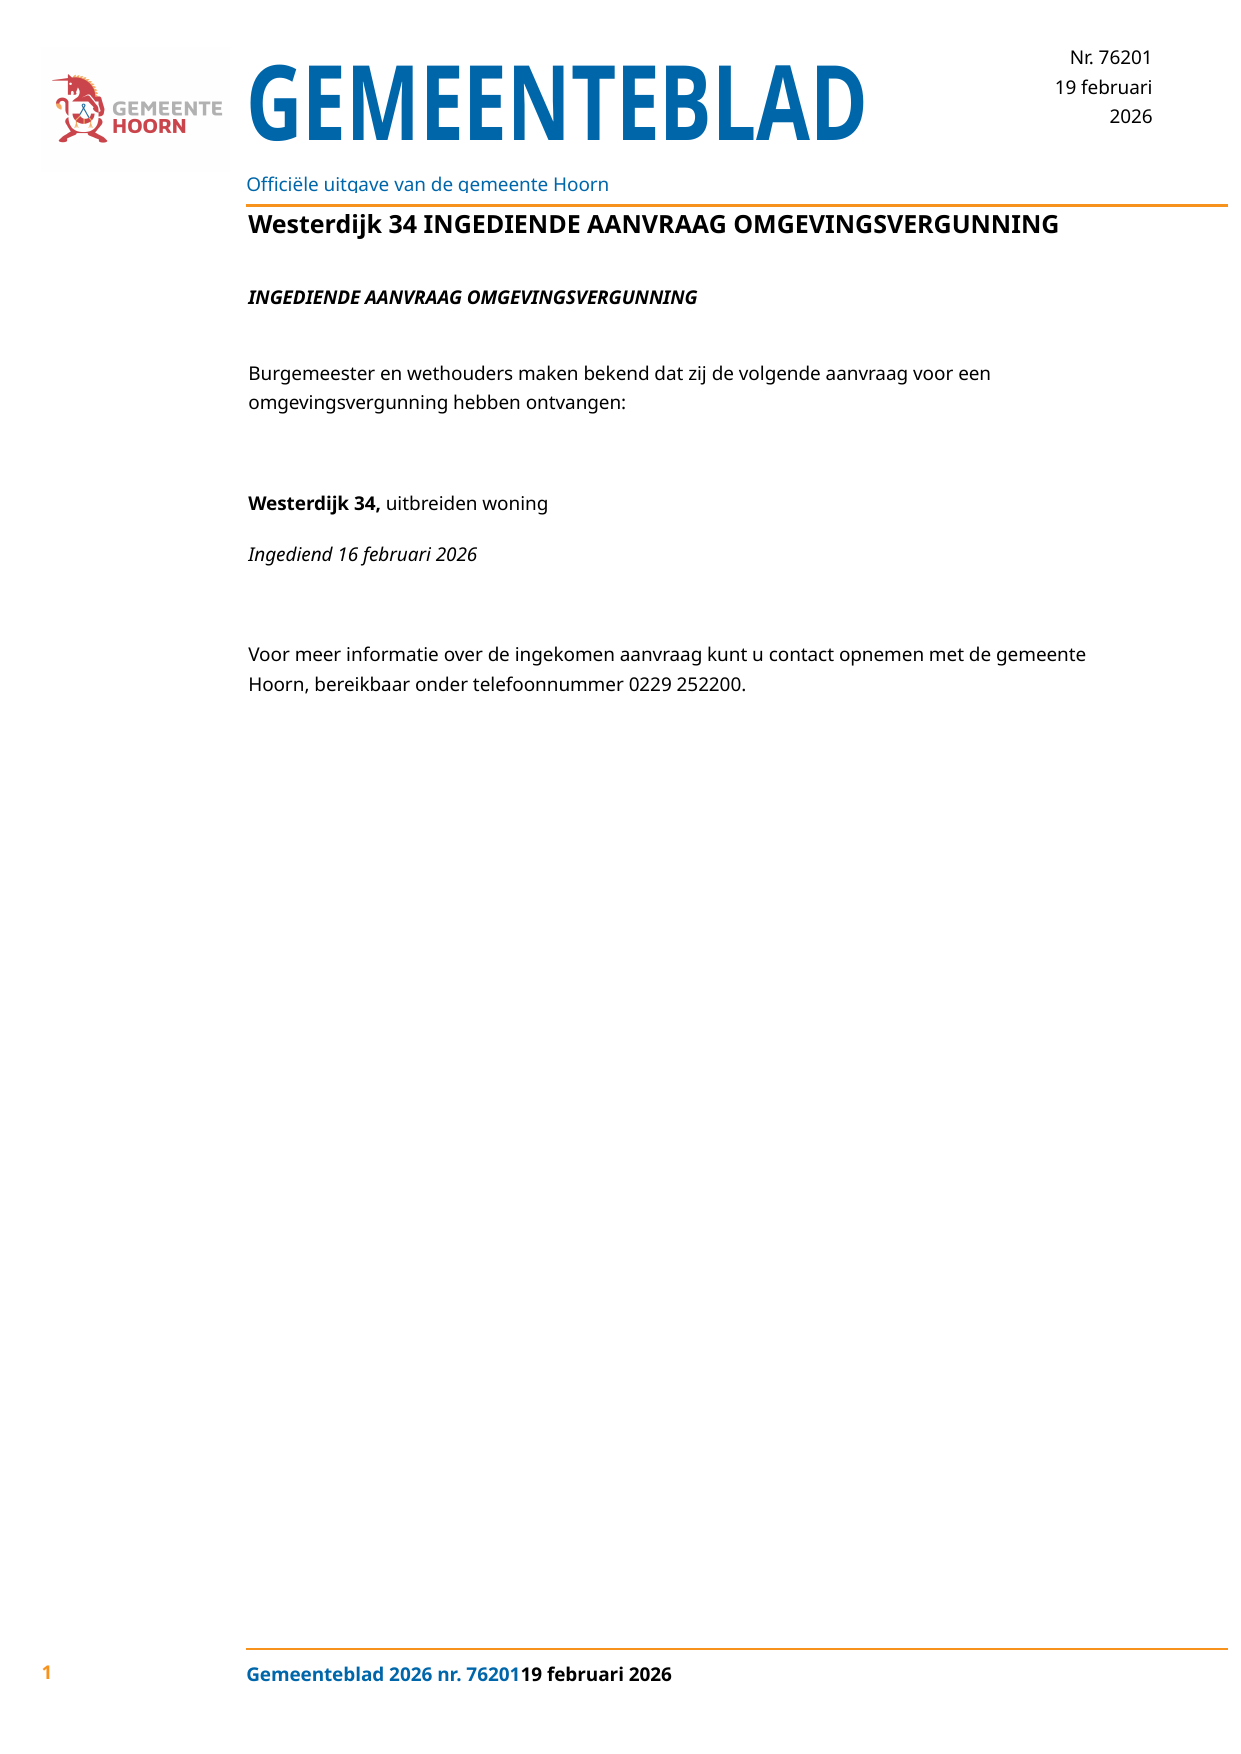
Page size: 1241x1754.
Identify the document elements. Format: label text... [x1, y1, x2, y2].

text Westerdijk 34 INGEDIENDE AANVRAAG OMGEVINGSVERGUNNING [248, 207, 1152, 241]
text INGEDIENDE AANVRAAG OMGEVINGSVERGUNNING [248, 284, 1152, 309]
picture [41, 47, 231, 172]
text Ingediend 16 februari 2026 [248, 541, 1152, 567]
text Voor meer informatie over de ingekomen aanvraag kunt u contact opnemen met de gemeente Hoorn, bereikbaar onder telefoonnummer 0229 252200. [248, 642, 1152, 697]
text Westerdijk 34, uitbreiden woning [248, 490, 1152, 516]
text Burgemeester en wethouders maken bekend dat zij de volgende aanvraag voor een omgevingsvergunning hebben ontvangen: [248, 360, 1152, 415]
